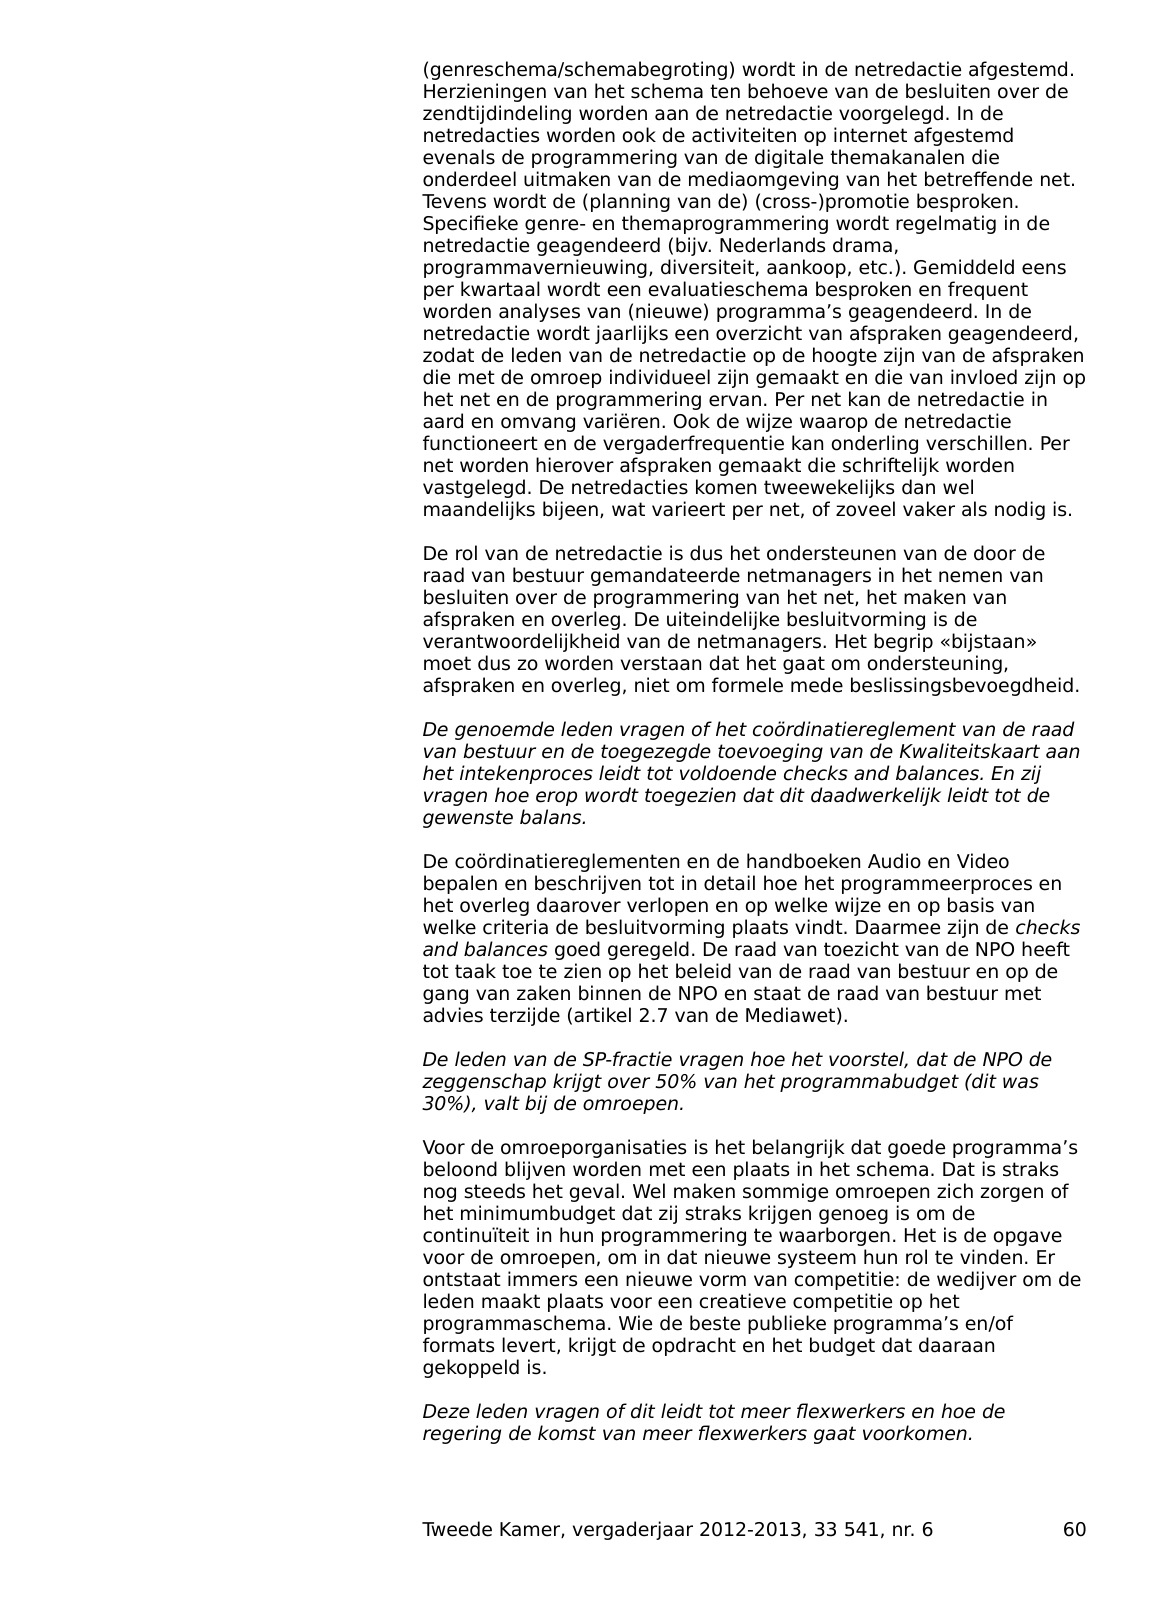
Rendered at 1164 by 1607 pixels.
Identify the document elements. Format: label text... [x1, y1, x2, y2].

text Voor de omroeporganisaties is het belangrijk dat goede programma’s beloond blijven worden met een plaats in het schema. Dat is straks nog steeds het geval. Wel maken sommige omroepen zich zorgen of het minimumbudget dat zij straks krijgen genoeg is om de continuïteit in hun programmering te waarborgen. Het is de opgave voor de omroepen, om in dat nieuwe systeem hun rol te vinden. Er ontstaat immers een nieuwe vorm van competitie: de wedijver om de leden maakt plaats voor een creatieve competitie op het programmaschema. Wie de beste publieke programma’s en/of formats levert, krijgt de opdracht en het budget dat daaraan gekoppeld is. [422, 1137, 1087, 1379]
text De genoemde leden vragen of het coördinatiereglement van de raad van bestuur en de toegezegde toevoeging van de Kwaliteitskaart aan het intekenproces leidt tot voldoende checks and balances. En zij vragen hoe erop wordt toegezien dat dit daadwerkelijk leidt tot de gewenste balans. [422, 719, 1087, 829]
text (genreschema/schemabegroting) wordt in de netredactie afgestemd. Herzieningen van het schema ten behoeve van de besluiten over de zendtijdindeling worden aan de netredactie voorgelegd. In de netredacties worden ook de activiteiten op internet afgestemd evenals de programmering van de digitale themakanalen die onderdeel uitmaken van de mediaomgeving van het betreffende net. Tevens wordt de (planning van de) (cross-)promotie besproken. Specifieke genre- en themaprogrammering wordt regelmatig in de netredactie geagendeerd (bijv. Nederlands drama, programmavernieuwing, diversiteit, aankoop, etc.). Gemiddeld eens per kwartaal wordt een evaluatieschema besproken en frequent worden analyses van (nieuwe) programma’s geagendeerd. In de netredactie wordt jaarlijks een overzicht van afspraken geagendeerd, zodat de leden van de netredactie op de hoogte zijn van de afspraken die met de omroep individueel zijn gemaakt en die van invloed zijn op het net en de programmering ervan. Per net kan de netredactie in aard en omvang variëren. Ook de wijze waarop de netredactie functioneert en de vergaderfrequentie kan onderling verschillen. Per net worden hierover afspraken gemaakt die schriftelijk worden vastgelegd. De netredacties komen tweewekelijks dan wel maandelijks bijeen, wat varieert per net, of zoveel vaker als nodig is. [422, 59, 1087, 521]
text De leden van de SP-fractie vragen hoe het voorstel, dat de NPO de zeggenschap krijgt over 50% van het programmabudget (dit was 30%), valt bij de omroepen. [422, 1049, 1087, 1115]
text De rol van de netredactie is dus het ondersteunen van de door de raad van bestuur gemandateerde netmanagers in het nemen van besluiten over de programmering van het net, het maken van afspraken en overleg. De uiteindelijke besluitvorming is de verantwoordelijkheid van de netmanagers. Het begrip «bijstaan» moet dus zo worden verstaan dat het gaat om ondersteuning, afspraken en overleg, niet om formele mede beslissingsbevoegdheid. [422, 543, 1087, 697]
text De coördinatiereglementen en de handboeken Audio en Video bepalen en beschrijven tot in detail hoe het programmeerproces en het overleg daarover verlopen en op welke wijze en op basis van welke criteria de besluitvorming plaats vindt. Daarmee zijn de checks and balances goed geregeld. De raad van toezicht van de NPO heeft tot taak toe te zien op het beleid van de raad van bestuur en op de gang van zaken binnen de NPO en staat de raad van bestuur met advies terzijde (artikel 2.7 van de Mediawet). [422, 851, 1087, 1027]
text Deze leden vragen of dit leidt tot meer flexwerkers en hoe de regering de komst van meer flexwerkers gaat voorkomen. [422, 1401, 1087, 1445]
